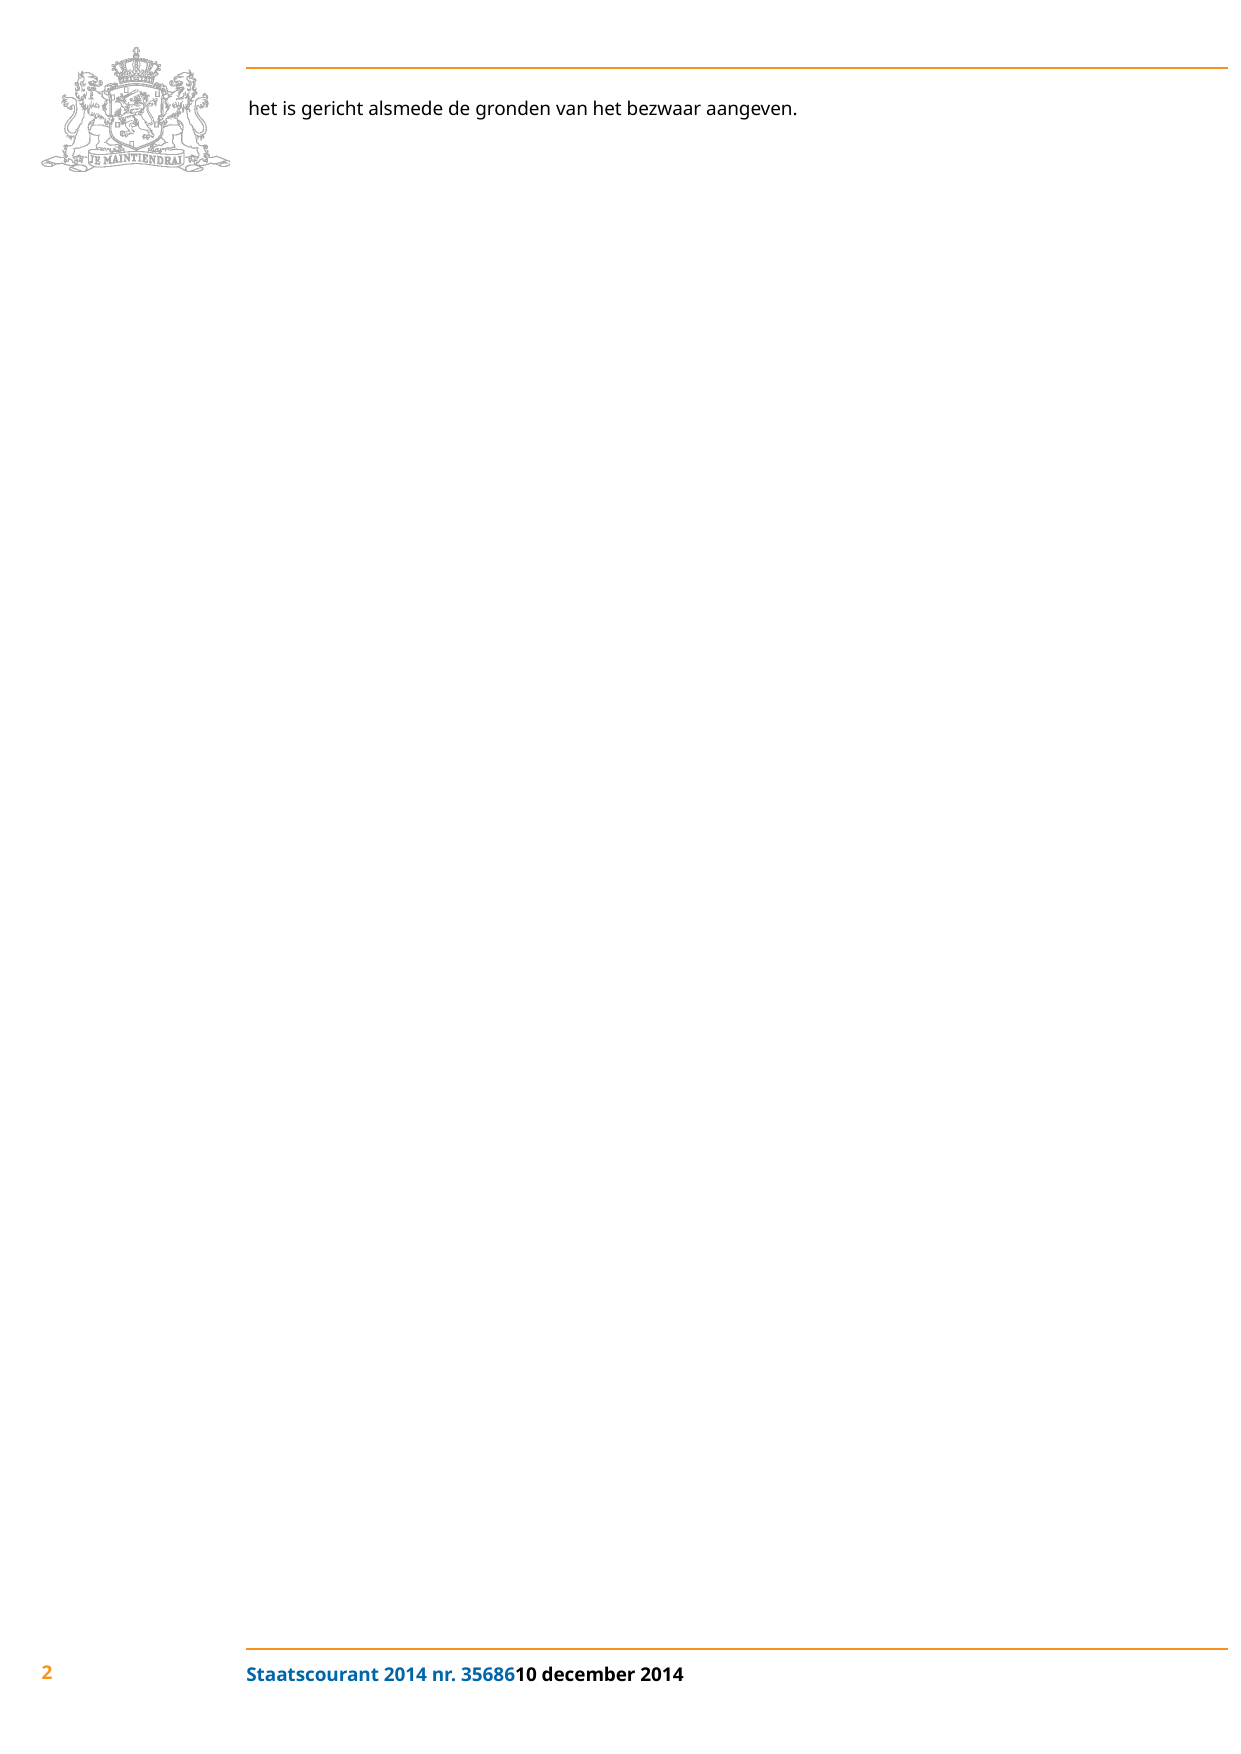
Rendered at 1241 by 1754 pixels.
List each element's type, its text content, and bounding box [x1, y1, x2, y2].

text het is gericht alsmede de gronden van het bezwaar aangeven. [248, 95, 1152, 121]
picture [41, 47, 231, 172]
